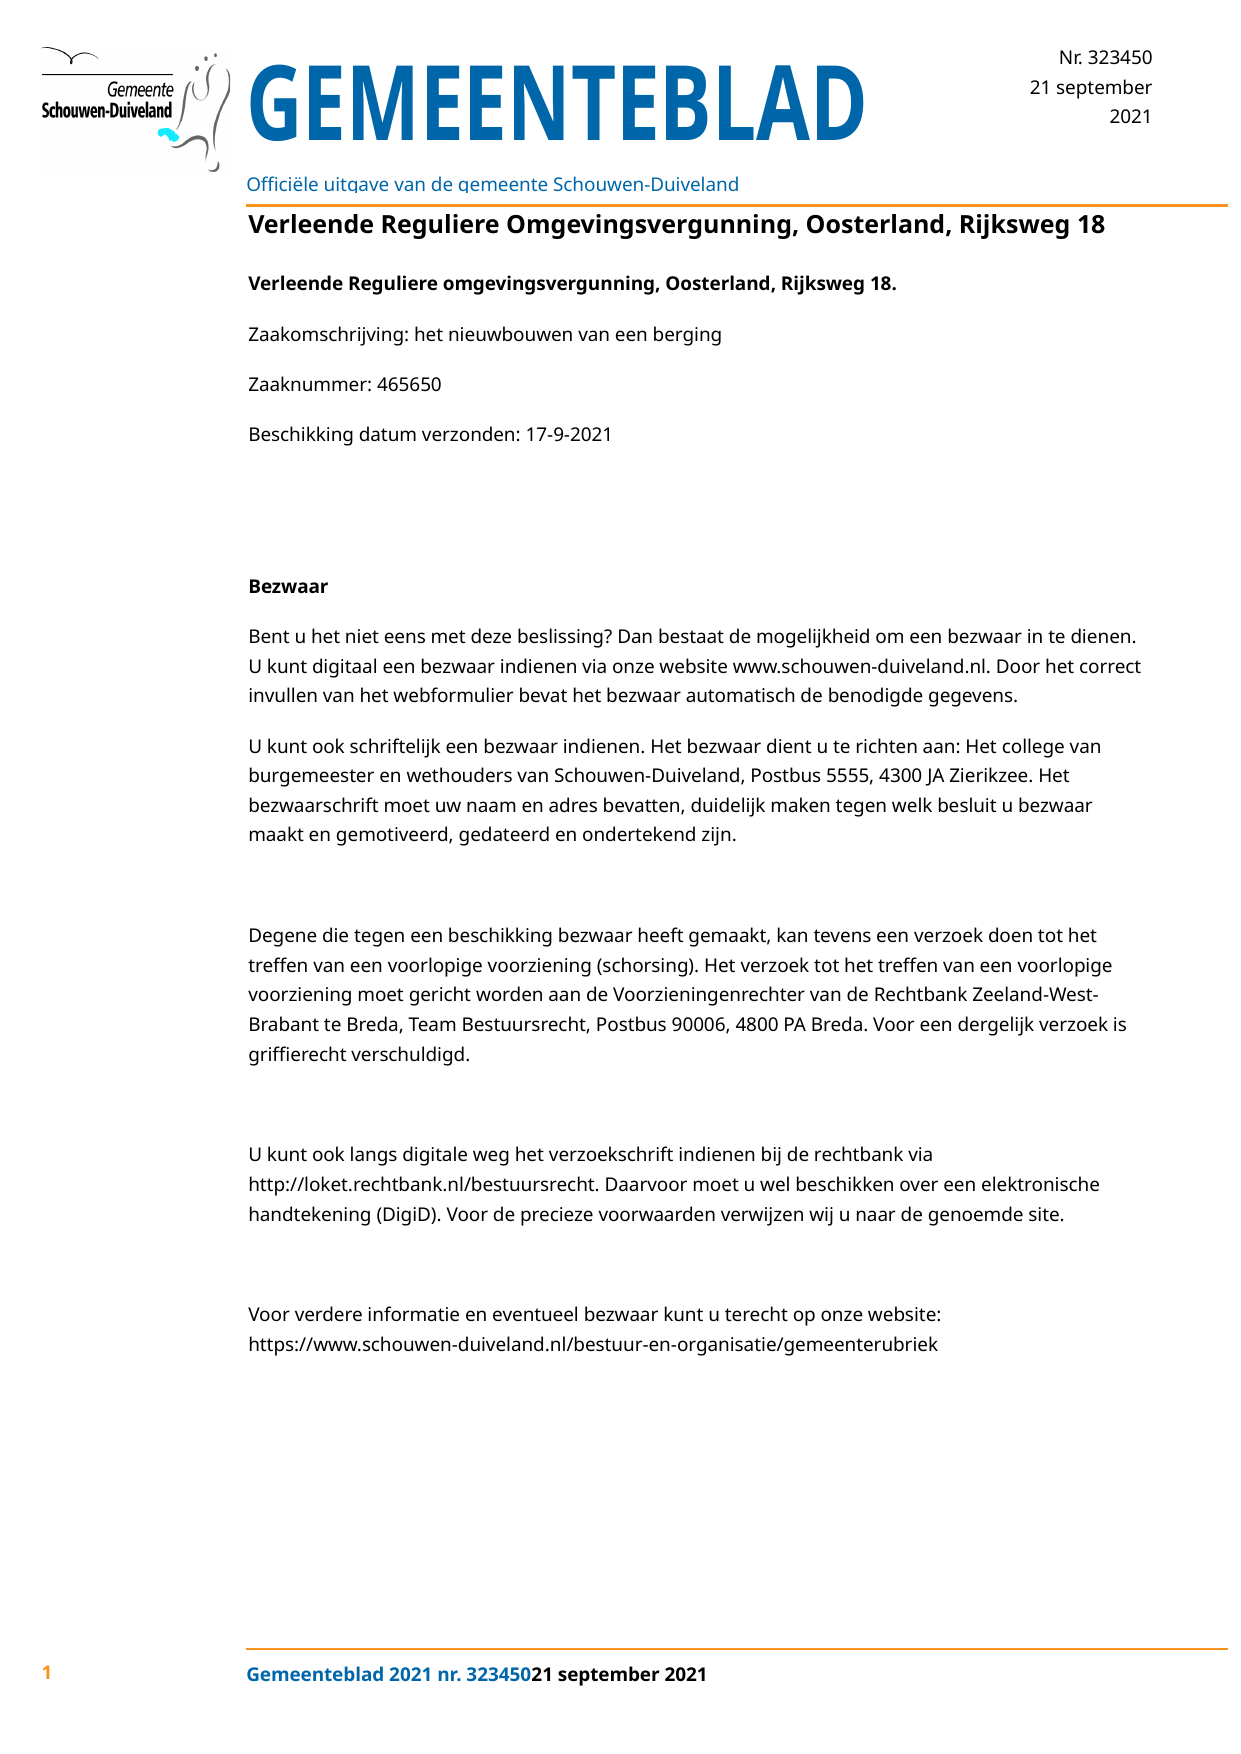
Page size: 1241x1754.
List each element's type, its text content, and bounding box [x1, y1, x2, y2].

text Zaakomschrijving: het nieuwbouwen van een berging [248, 321, 1152, 346]
text Voor verdere informatie en eventueel bezwaar kunt u terecht op onze website: https://www.schouwen-duiveland.nl/bestuur-en-organisatie/gemeenterubriek [248, 1302, 1152, 1357]
text U kunt ook schriftelijk een bezwaar indienen. Het bezwaar dient u te richten aan: Het college van burgemeester en wethouders van Schouwen-Duiveland, Postbus 5555, 4300 JA Zierikzee. Het bezwaarschrift moet uw naam en adres bevatten, duidelijk maken tegen welk besluit u bezwaar maakt en gemotiveerd, gedateerd en ondertekend zijn. [248, 733, 1152, 847]
text Verleende Reguliere omgevingsvergunning, Oosterland, Rijksweg 18. [248, 270, 1152, 296]
text Degene die tegen een beschikking bezwaar heeft gemaakt, kan tevens een verzoek doen tot het treffen van een voorlopige voorziening (schorsing). Het verzoek tot het treffen van een voorlopige voorziening moet gericht worden aan de Voorzieningenrechter van de Rechtbank Zeeland-West-Brabant te Breda, Team Bestuursrecht, Postbus 90006, 4800 PA Breda. Voor een dergelijk verzoek is griffierecht verschuldigd. [248, 922, 1152, 1066]
text Bent u het niet eens met deze beslissing? Dan bestaat de mogelijkheid om een bezwaar in te dienen. U kunt digitaal een bezwaar indienen via onze website www.schouwen-duiveland.nl. Door het correct invullen van het webformulier bevat het bezwaar automatisch de benodigde gegevens. [248, 623, 1152, 708]
picture [41, 47, 231, 172]
text U kunt ook langs digitale weg het verzoekschrift indienen bij de rechtbank via http://loket.rechtbank.nl/bestuursrecht. Daarvoor moet u wel beschikken over een elektronische handtekening (DigiD). Voor de precieze voorwaarden verwijzen wij u naar de genoemde site. [248, 1142, 1152, 1226]
text Zaaknummer: 465650 [248, 371, 1152, 397]
text Verleende Reguliere Omgevingsvergunning, Oosterland, Rijksweg 18 [248, 207, 1152, 241]
text Bezwaar [248, 573, 1152, 598]
text Beschikking datum verzonden: 17-9-2021 [248, 422, 1152, 447]
